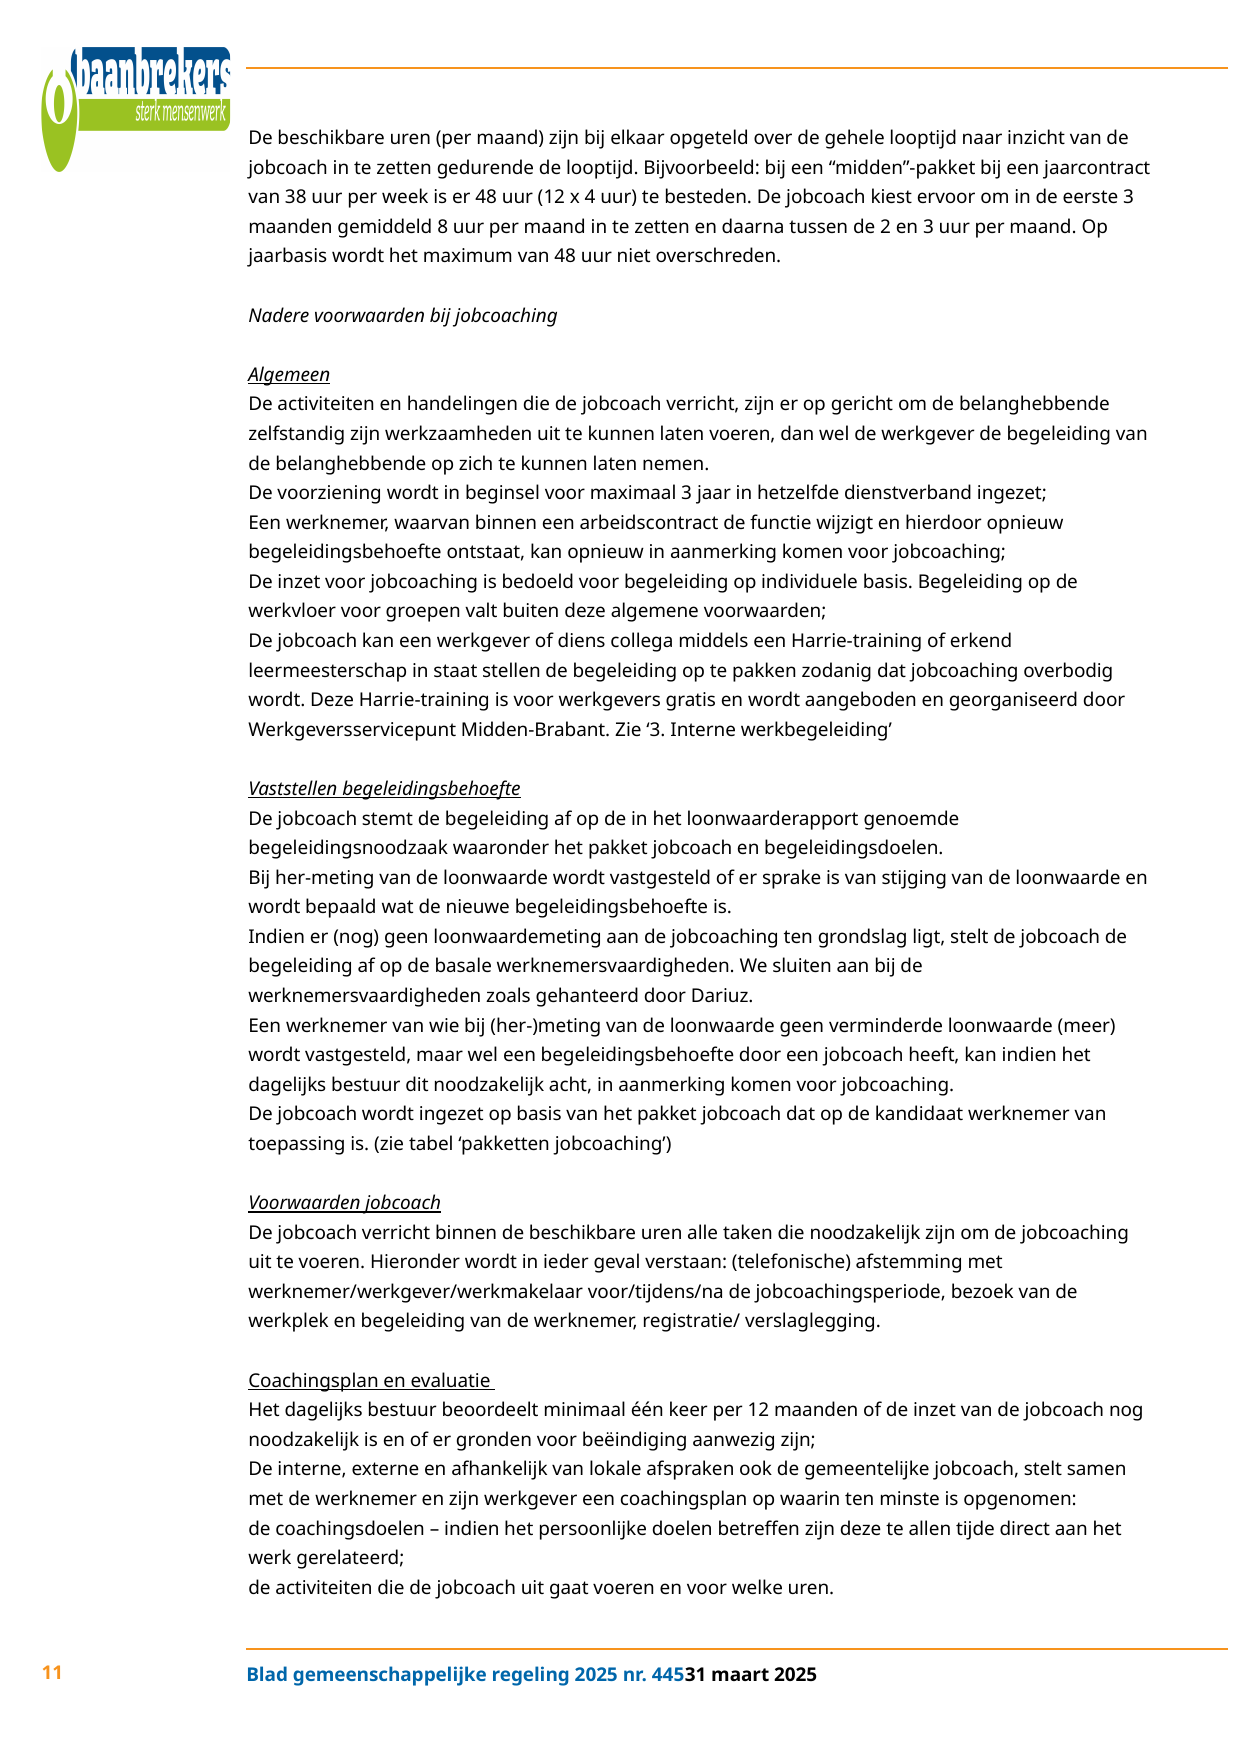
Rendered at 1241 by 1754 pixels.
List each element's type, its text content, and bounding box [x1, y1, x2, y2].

text De activiteiten en handelingen die de jobcoach verricht, zijn er op gericht om de belanghebbende zelfstandig zijn werkzaamheden uit te kunnen laten voeren, dan wel de werkgever de begeleiding van de belanghebbende op zich te kunnen laten nemen. [248, 391, 1152, 476]
text De jobcoach kan een werkgever of diens collega middels een Harrie-training of erkend leermeesterschap in staat stellen de begeleiding op te pakken zodanig dat jobcoaching overbodig wordt. Deze Harrie-training is voor werkgevers gratis en wordt aangeboden en georganiseerd door Werkgeversservicepunt Midden-Brabant. Zie ‘3. Interne werkbegeleiding’ [248, 627, 1152, 742]
text Vaststellen begeleidingsbehoefte [248, 775, 1152, 801]
text Het dagelijks bestuur beoordeelt minimaal één keer per 12 maanden of de inzet van de jobcoach nog noodzakelijk is en of er gronden voor beëindiging aanwezig zijn; [248, 1396, 1152, 1452]
text de activiteiten die de jobcoach uit gaat voeren en voor welke uren. [248, 1574, 1152, 1600]
text Voorwaarden jobcoach [248, 1189, 1152, 1215]
text De voorziening wordt in beginsel voor maximaal 3 jaar in hetzelfde dienstverband ingezet; [248, 479, 1152, 505]
text De inzet voor jobcoaching is bedoeld voor begeleiding op individuele basis. Begeleiding op de werkvloer voor groepen valt buiten deze algemene voorwaarden; [248, 568, 1152, 623]
text Coachingsplan en evaluatie [248, 1367, 1152, 1393]
picture [41, 47, 231, 172]
text Bij her-meting van de loonwaarde wordt vastgesteld of er sprake is van stijging van de loonwaarde en wordt bepaald wat de nieuwe begeleidingsbehoefte is. [248, 864, 1152, 919]
text Nadere voorwaarden bij jobcoaching [248, 302, 1152, 328]
text De jobcoach wordt ingezet op basis van het pakket jobcoach dat op de kandidaat werknemer van toepassing is. (zie tabel ‘pakketten jobcoaching’) [248, 1101, 1152, 1156]
text de coachingsdoelen – indien het persoonlijke doelen betreffen zijn deze te allen tijde direct aan het werk gerelateerd; [248, 1515, 1152, 1570]
text Algemeen [248, 361, 1152, 387]
text De jobcoach verricht binnen de beschikbare uren alle taken die noodzakelijk zijn om de jobcoaching uit te voeren. Hieronder wordt in ieder geval verstaan: (telefonische) afstemming met werknemer/werkgever/werkmakelaar voor/tijdens/na de jobcoachingsperiode, bezoek van de werkplek en begeleiding van de werknemer, registratie/ verslaglegging. [248, 1219, 1152, 1333]
text De jobcoach stemt de begeleiding af op de in het loonwaarderapport genoemde begeleidingsnoodzaak waaronder het pakket jobcoach en begeleidingsdoelen. [248, 805, 1152, 860]
text De beschikbare uren (per maand) zijn bij elkaar opgeteld over de gehele looptijd naar inzicht van de jobcoach in te zetten gedurende de looptijd. Bijvoorbeeld: bij een “midden”-pakket bij een jaarcontract van 38 uur per week is er 48 uur (12 x 4 uur) te besteden. De jobcoach kiest ervoor om in de eerste 3 maanden gemiddeld 8 uur per maand in te zetten en daarna tussen de 2 en 3 uur per maand. Op jaarbasis wordt het maximum van 48 uur niet overschreden. [248, 124, 1152, 268]
text Indien er (nog) geen loonwaardemeting aan de jobcoaching ten grondslag ligt, stelt de jobcoach de begeleiding af op de basale werknemersvaardigheden. We sluiten aan bij de werknemersvaardigheden zoals gehanteerd door Dariuz. [248, 923, 1152, 1008]
text Een werknemer van wie bij (her-)meting van de loonwaarde geen verminderde loonwaarde (meer) wordt vastgesteld, maar wel een begeleidingsbehoefte door een jobcoach heeft, kan indien het dagelijks bestuur dit noodzakelijk acht, in aanmerking komen voor jobcoaching. [248, 1012, 1152, 1097]
text Een werknemer, waarvan binnen een arbeidscontract de functie wijzigt en hierdoor opnieuw begeleidingsbehoefte ontstaat, kan opnieuw in aanmerking komen voor jobcoaching; [248, 509, 1152, 564]
text De interne, externe en afhankelijk van lokale afspraken ook de gemeentelijke jobcoach, stelt samen met de werknemer en zijn werkgever een coachingsplan op waarin ten minste is opgenomen: [248, 1456, 1152, 1511]
